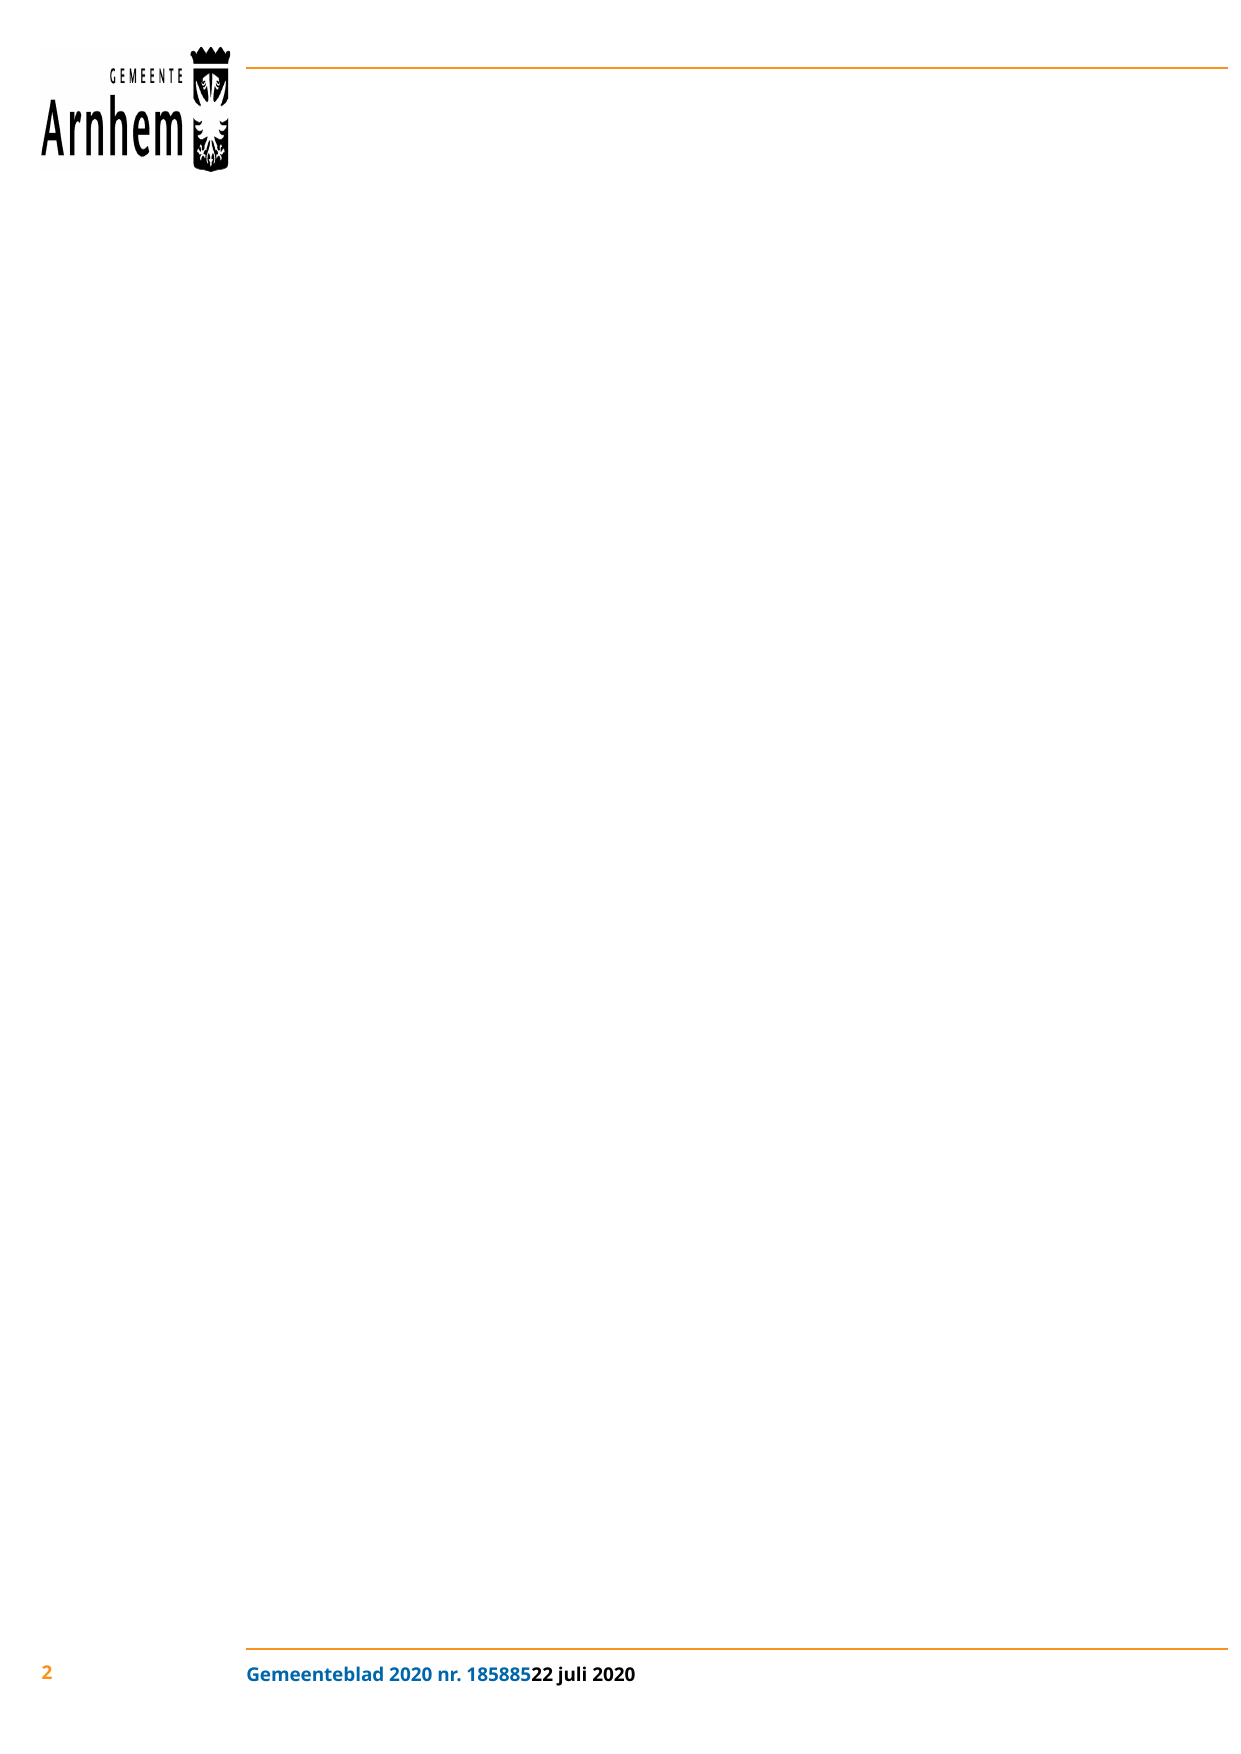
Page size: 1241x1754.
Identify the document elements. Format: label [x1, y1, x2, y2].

picture [41, 47, 231, 172]
